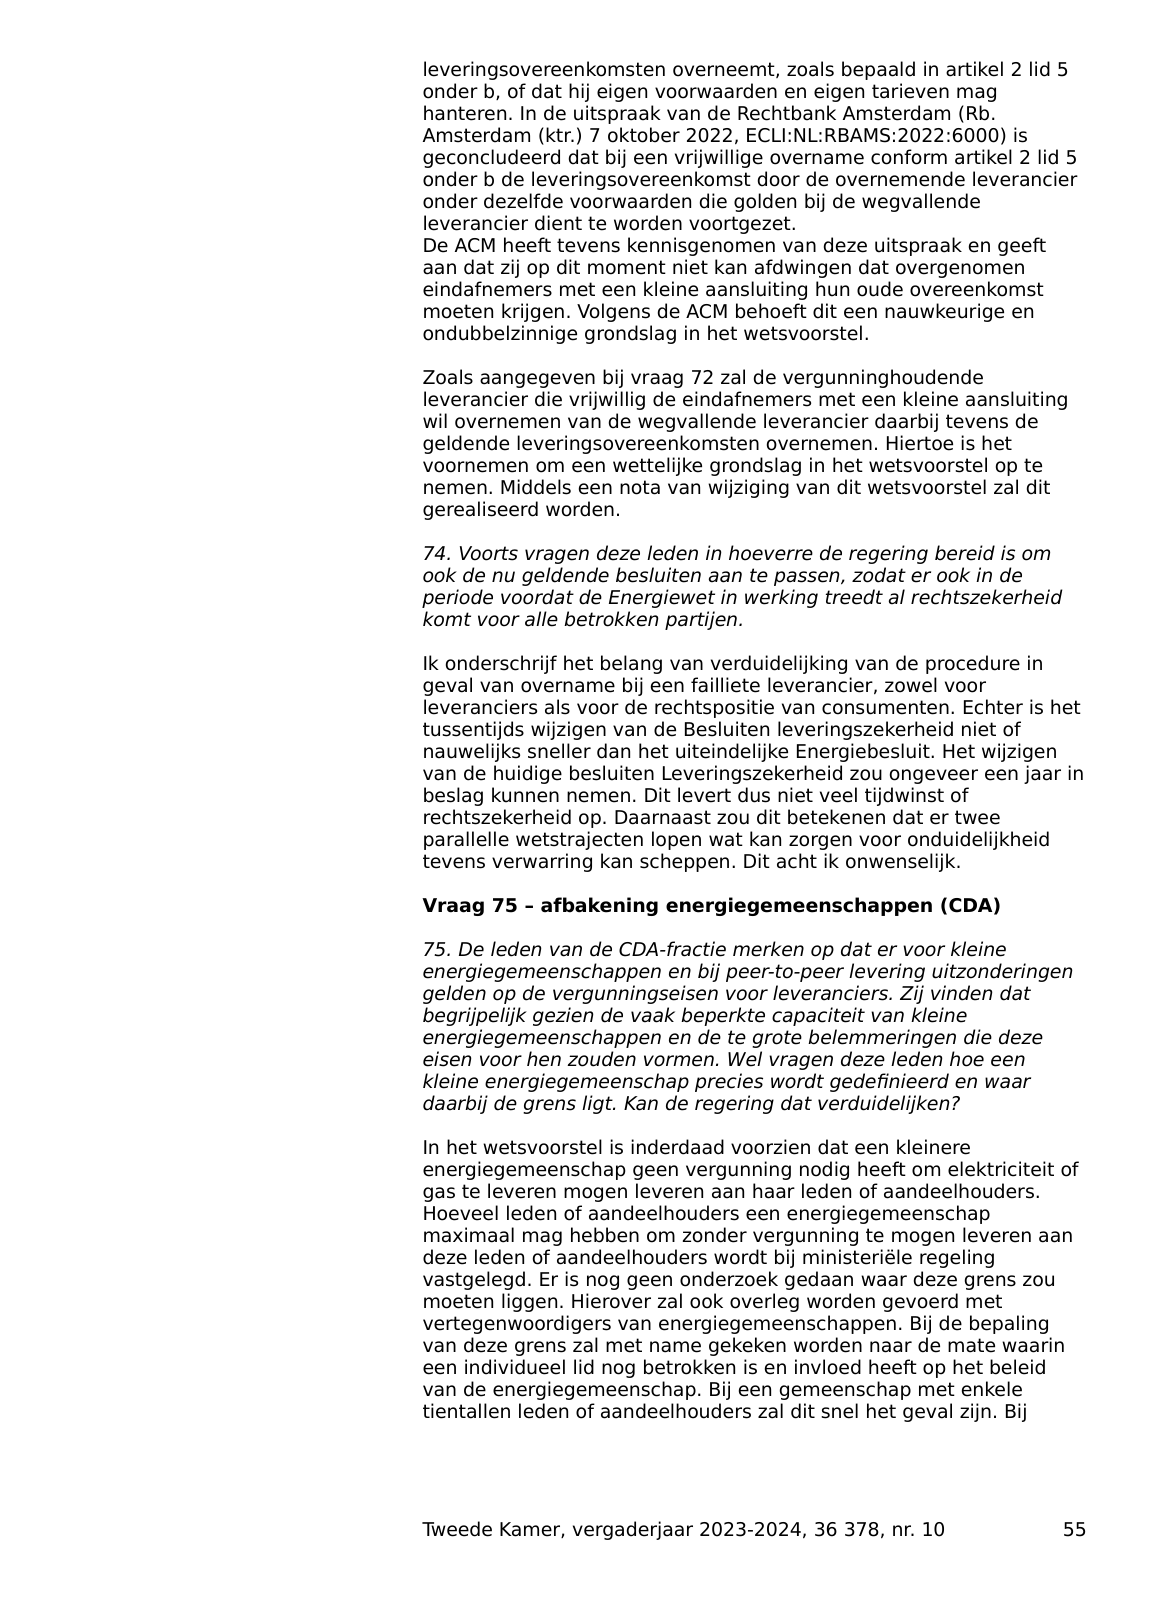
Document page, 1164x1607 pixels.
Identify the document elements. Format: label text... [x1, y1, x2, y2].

text In het wetsvoorstel is inderdaad voorzien dat een kleinere energiegemeenschap geen vergunning nodig heeft om elektriciteit of gas te leveren mogen leveren aan haar leden of aandeelhouders. Hoeveel leden of aandeelhouders een energiegemeenschap maximaal mag hebben om zonder vergunning te mogen leveren aan deze leden of aandeelhouders wordt bij ministeriële regeling vastgelegd. Er is nog geen onderzoek gedaan waar deze grens zou moeten liggen. Hierover zal ook overleg worden gevoerd met vertegenwoordigers van energiegemeenschappen. Bij de bepaling van deze grens zal met name gekeken worden naar de mate waarin een individueel lid nog betrokken is en invloed heeft op het beleid van de energiegemeenschap. Bij een gemeenschap met enkele tientallen leden of aandeelhouders zal dit snel het geval zijn. Bij [422, 1137, 1087, 1423]
text leveringsovereenkomsten overneemt, zoals bepaald in artikel 2 lid 5 onder b, of dat hij eigen voorwaarden en eigen tarieven mag hanteren. In de uitspraak van de Rechtbank Amsterdam (Rb. Amsterdam (ktr.) 7 oktober 2022, ECLI:NL:RBAMS:2022:6000) is geconcludeerd dat bij een vrijwillige overname conform artikel 2 lid 5 onder b de leveringsovereenkomst door de overnemende leverancier onder dezelfde voorwaarden die golden bij de wegvallende leverancier dient te worden voortgezet. [422, 59, 1087, 235]
text Ik onderschrijf het belang van verduidelijking van de procedure in geval van overname bij een failliete leverancier, zowel voor leveranciers als voor de rechtspositie van consumenten. Echter is het tussentijds wijzigen van de Besluiten leveringszekerheid niet of nauwelijks sneller dan het uiteindelijke Energiebesluit. Het wijzigen van de huidige besluiten Leveringszekerheid zou ongeveer een jaar in beslag kunnen nemen. Dit levert dus niet veel tijdwinst of rechtszekerheid op. Daarnaast zou dit betekenen dat er twee parallelle wetstrajecten lopen wat kan zorgen voor onduidelijkheid tevens verwarring kan scheppen. Dit acht ik onwenselijk. [422, 653, 1087, 873]
text De ACM heeft tevens kennisgenomen van deze uitspraak en geeft aan dat zij op dit moment niet kan afdwingen dat overgenomen eindafnemers met een kleine aansluiting hun oude overeenkomst moeten krijgen. Volgens de ACM behoeft dit een nauwkeurige en ondubbelzinnige grondslag in het wetsvoorstel. [422, 235, 1087, 345]
subtitle 74. Voorts vragen deze leden in hoeverre de regering bereid is om ook de nu geldende besluiten aan te passen, zodat er ook in de periode voordat de Energiewet in werking treedt al rechtszekerheid komt voor alle betrokken partijen. [422, 543, 1087, 631]
subtitle 75. De leden van de CDA-fractie merken op dat er voor kleine energiegemeenschappen en bij peer-to-peer levering uitzonderingen gelden op de vergunningseisen voor leveranciers. Zij vinden dat begrijpelijk gezien de vaak beperkte capaciteit van kleine energiegemeenschappen en de te grote belemmeringen die deze eisen voor hen zouden vormen. Wel vragen deze leden hoe een kleine energiegemeenschap precies wordt gedefinieerd en waar daarbij de grens ligt. Kan de regering dat verduidelijken? [422, 939, 1087, 1115]
text Zoals aangegeven bij vraag 72 zal de vergunninghoudende leverancier die vrijwillig de eindafnemers met een kleine aansluiting wil overnemen van de wegvallende leverancier daarbij tevens de geldende leveringsovereenkomsten overnemen. Hiertoe is het voornemen om een wettelijke grondslag in het wetsvoorstel op te nemen. Middels een nota van wijziging van dit wetsvoorstel zal dit gerealiseerd worden. [422, 367, 1087, 521]
subtitle Vraag 75 – afbakening energiegemeenschappen (CDA) [422, 895, 1087, 917]
